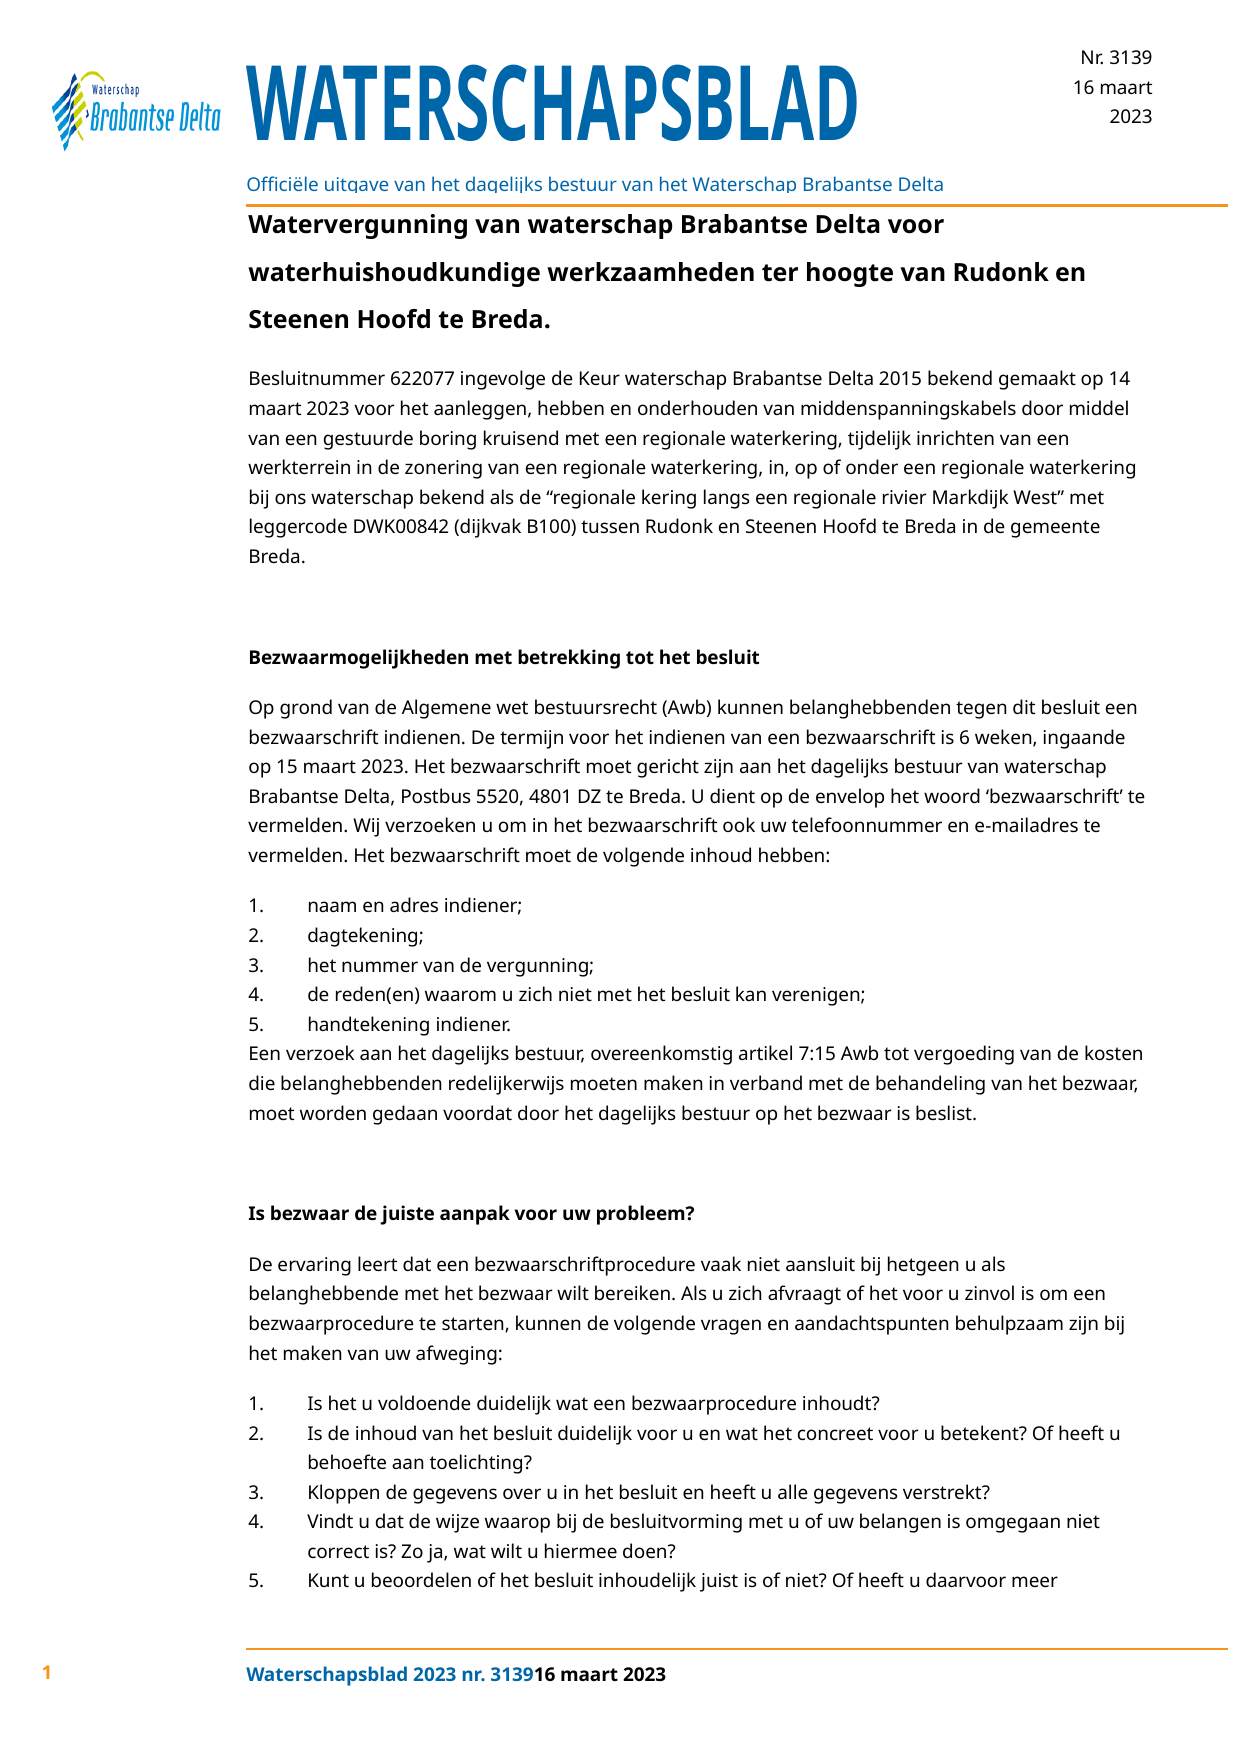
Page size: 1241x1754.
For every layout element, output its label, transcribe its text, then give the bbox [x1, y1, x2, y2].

text Op grond van de Algemene wet bestuursrecht (Awb) kunnen belanghebbenden tegen dit besluit een bezwaarschrift indienen. De termijn voor het indienen van een bezwaarschrift is 6 weken, ingaande op 15 maart 2023. Het bezwaarschrift moet gericht zijn aan het dagelijks bestuur van waterschap Brabantse Delta, Postbus 5520, 4801 DZ te Breda. U dient op de envelop het woord ‘bezwaarschrift’ te vermelden. Wij verzoeken u om in het bezwaarschrift ook uw telefoonnummer en e‑mailadres te vermelden. Het bezwaarschrift moet de volgende inhoud hebben: [248, 694, 1152, 868]
list dagtekening; [248, 922, 1152, 948]
list Is de inhoud van het besluit duidelijk voor u en wat het concreet voor u betekent? Of heeft u behoefte aan toelichting? [248, 1420, 1152, 1475]
list Kloppen de gegevens over u in het besluit en heeft u alle gegevens verstrekt? [248, 1479, 1152, 1504]
text Besluitnummer 622077 ingevolge de Keur waterschap Brabantse Delta 2015 bekend gemaakt op 14 maart 2023 voor het aanleggen, hebben en onderhouden van middenspanningskabels door middel van een gestuurde boring kruisend met een regionale waterkering, tijdelijk inrichten van een werkterrein in de zonering van een regionale waterkering, in, op of onder een regionale waterkering bij ons waterschap bekend als de “regionale kering langs een regionale rivier Markdijk West” met leggercode DWK00842 (dijkvak B100) tussen Rudonk en Steenen Hoofd te Breda in de gemeente Breda. [248, 366, 1152, 569]
list de reden(en) waarom u zich niet met het besluit kan verenigen; [248, 981, 1152, 1007]
picture [41, 47, 231, 172]
text Is bezwaar de juiste aanpak voor uw probleem? [248, 1201, 1152, 1226]
list het nummer van de vergunning; [248, 952, 1152, 977]
list Kunt u beoordelen of het besluit inhoudelijk juist is of niet? Of heeft u daarvoor meer [248, 1568, 1152, 1593]
list Is het u voldoende duidelijk wat een bezwaarprocedure inhoudt? [248, 1390, 1152, 1416]
list handtekening indiener. [248, 1011, 1152, 1037]
text De ervaring leert dat een bezwaarschriftprocedure vaak niet aansluit bij hetgeen u als belanghebbende met het bezwaar wilt bereiken. Als u zich afvraagt of het voor u zinvol is om een bezwaarprocedure te starten, kunnen de volgende vragen en aandachtspunten behulpzaam zijn bij het maken van uw afweging: [248, 1251, 1152, 1365]
text Watervergunning van waterschap Brabantse Delta voor waterhuishoudkundige werkzaamheden ter hoogte van Rudonk en Steenen Hoofd te Breda. [248, 207, 1152, 336]
list Vindt u dat de wijze waarop bij de besluitvorming met u of uw belangen is omgegaan niet correct is? Zo ja, wat wilt u hiermee doen? [248, 1508, 1152, 1564]
list naam en adres indiener; [248, 893, 1152, 918]
text Een verzoek aan het dagelijks bestuur, overeenkomstig artikel 7:15 Awb tot vergoeding van de kosten die belanghebbenden redelijkerwijs moeten maken in verband met de behandeling van het bezwaar, moet worden gedaan voordat door het dagelijks bestuur op het bezwaar is beslist. [248, 1041, 1152, 1125]
text Bezwaarmogelijkheden met betrekking tot het besluit [248, 644, 1152, 669]
